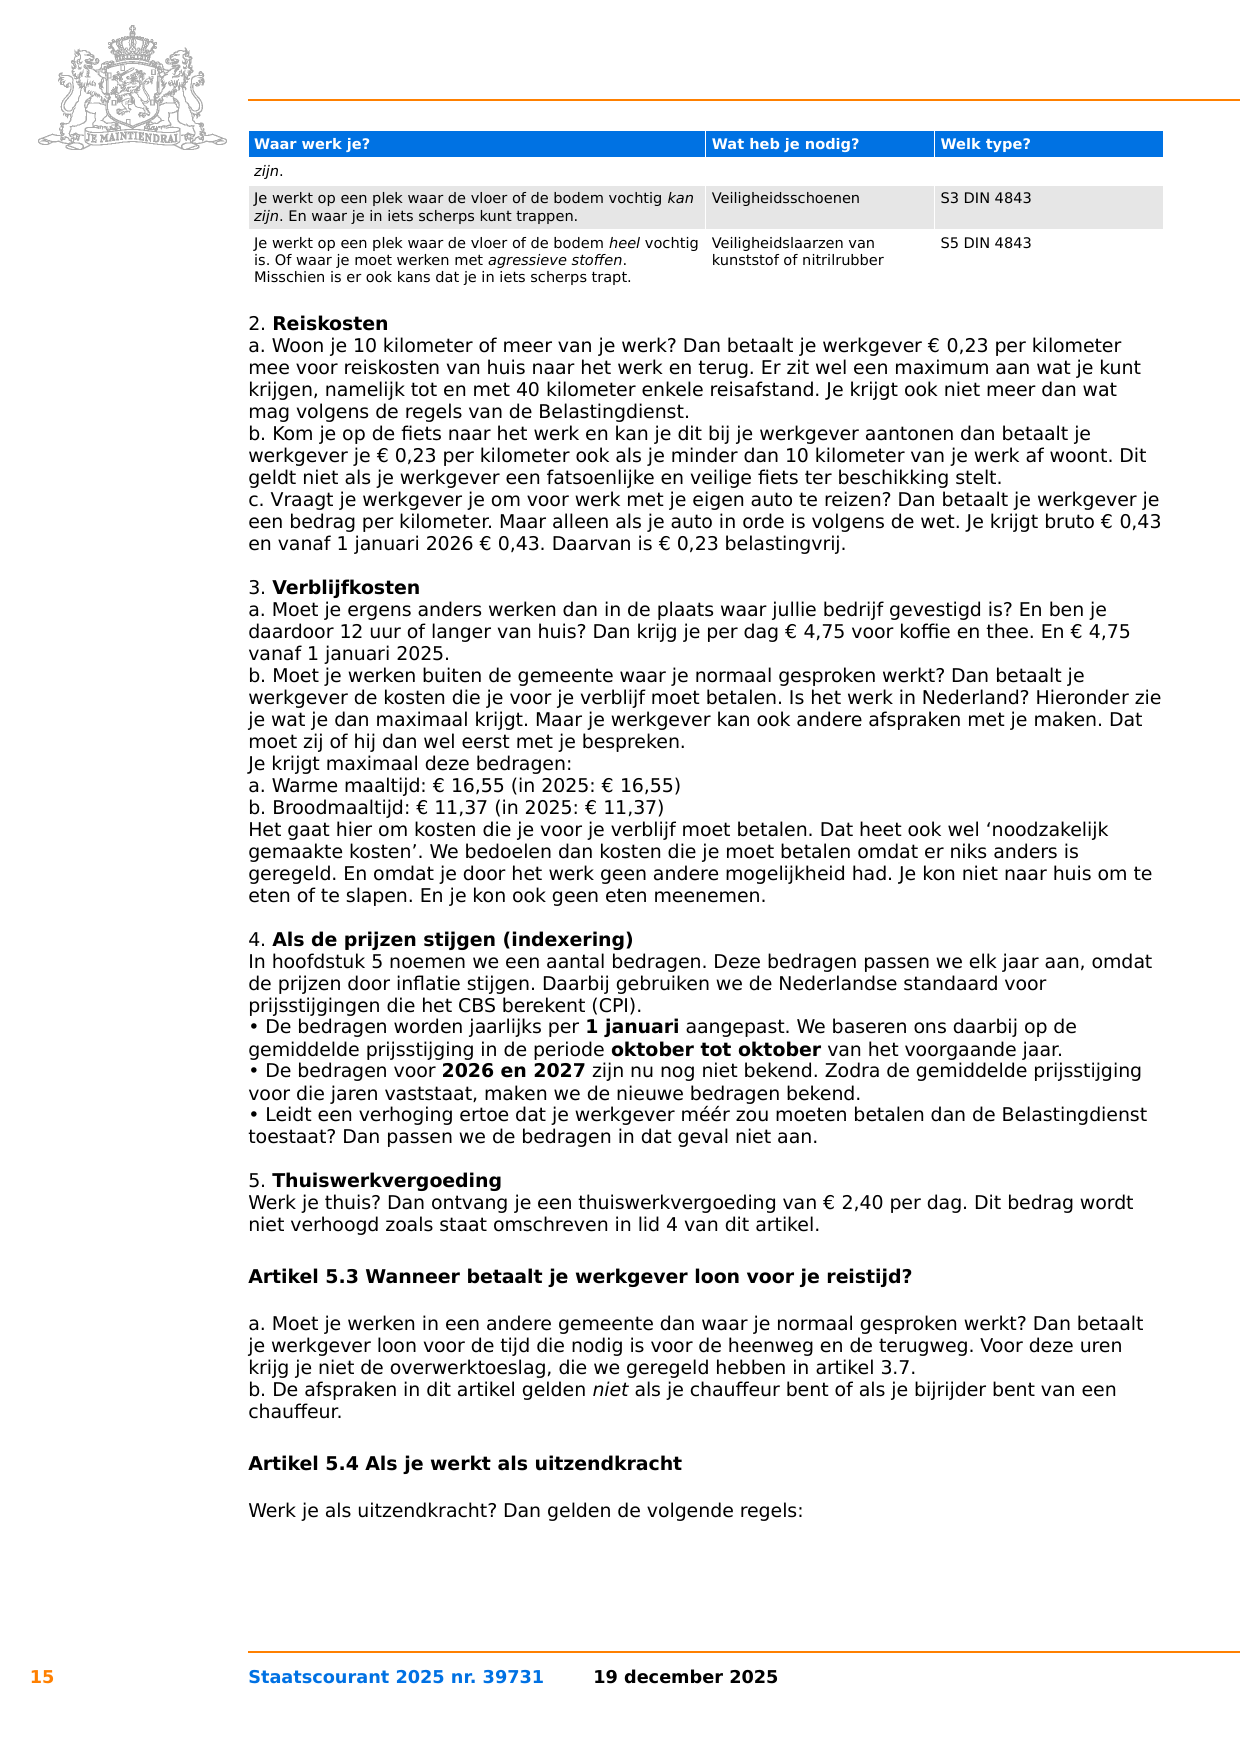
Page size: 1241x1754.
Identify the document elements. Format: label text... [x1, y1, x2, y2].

table_header Welk type? [935, 131, 1163, 157]
table_cell Veiligheidsschoenen [706, 186, 934, 229]
text • Leidt een verhoging ertoe dat je werkgever méér zou moeten betalen dan de Belastingdienst toestaat? Dan passen we de bedragen in dat geval niet aan. [248, 1104, 1163, 1148]
text 3. Verblijfkosten [248, 577, 1163, 599]
text a. Moet je werken in een andere gemeente dan waar je normaal gesproken werkt? Dan betaalt je werkgever loon voor de tijd die nodig is voor de heenweg en de terugweg. Voor deze uren krijg je niet de overwerktoeslag, die we geregeld hebben in artikel 3.7. [248, 1313, 1163, 1379]
text 2. Reiskosten [248, 313, 1163, 335]
text a. Moet je ergens anders werken dan in de plaats waar jullie bedrijf gevestigd is? En ben je daardoor 12 uur of langer van huis? Dan krijg je per dag € 4,75 voor koffie en thee. En € 4,75 vanaf 1 januari 2025. [248, 599, 1163, 665]
table_cell [706, 158, 934, 185]
text Werk je thuis? Dan ontvang je een thuiswerkvergoeding van € 2,40 per dag. Dit bedrag wordt niet verhoogd zoals staat omschreven in lid 4 van dit artikel. [248, 1192, 1163, 1236]
text 5. Thuiswerkvergoeding [248, 1170, 1163, 1192]
text a. Warme maaltijd: € 16,55 (in 2025: € 16,55) [248, 775, 1163, 797]
table_cell Veiligheidslaarzen van kunststof of nitrilrubber [706, 230, 934, 290]
table_header Waar werk je? [249, 131, 705, 157]
text b. Broodmaaltijd: € 11,37 (in 2025: € 11,37) [248, 797, 1163, 819]
table_header Wat heb je nodig? [706, 131, 934, 157]
picture [38, 25, 227, 150]
text • De bedragen voor 2026 en 2027 zijn nu nog niet bekend. Zodra de gemiddelde prijsstijging voor die jaren vaststaat, maken we de nieuwe bedragen bekend. [248, 1060, 1163, 1104]
table_cell S5 DIN 4843 [935, 230, 1163, 290]
text c. Vraagt je werkgever je om voor werk met je eigen auto te reizen? Dan betaalt je werkgever je een bedrag per kilometer. Maar alleen als je auto in orde is volgens de wet. Je krijgt bruto € 0,43 en vanaf 1 januari 2026 € 0,43. Daarvan is € 0,23 belastingvrij. [248, 489, 1163, 555]
text In hoofdstuk 5 noemen we een aantal bedragen. Deze bedragen passen we elk jaar aan, omdat de prijzen door inflatie stijgen. Daarbij gebruiken we de Nederlandse standaard voor prijsstijgingen die het CBS berekent (CPI). [248, 951, 1163, 1016]
table_cell Je werkt op een plek waar de vloer of de bodem heel vochtig is. Of waar je moet werken met agressieve stoffen. Misschien is er ook kans dat je in iets scherps trapt. [249, 230, 705, 290]
subtitle Artikel 5.4 Als je werkt als uitzendkracht [248, 1453, 1163, 1475]
text b. Moet je werken buiten de gemeente waar je normaal gesproken werkt? Dan betaalt je werkgever de kosten die je voor je verblijf moet betalen. Is het werk in Nederland? Hieronder zie je wat je dan maximaal krijgt. Maar je werkgever kan ook andere afspraken met je maken. Dat moet zij of hij dan wel eerst met je bespreken. [248, 665, 1163, 753]
subtitle Artikel 5.3 Wanneer betaalt je werkgever loon voor je reistijd? [248, 1266, 1163, 1288]
text Het gaat hier om kosten die je voor je verblijf moet betalen. Dat heet ook wel ‘noodzakelijk gemaakte kosten’. We bedoelen dan kosten die je moet betalen omdat er niks anders is geregeld. En omdat je door het werk geen andere mogelijkheid had. Je kon niet naar huis om te eten of te slapen. En je kon ook geen eten meenemen. [248, 819, 1163, 907]
text Je krijgt maximaal deze bedragen: [248, 753, 1163, 775]
table_cell zijn. [249, 158, 705, 185]
text b. De afspraken in dit artikel gelden niet als je chauffeur bent of als je bijrijder bent van een chauffeur. [248, 1379, 1163, 1423]
table_cell S3 DIN 4843 [935, 186, 1163, 229]
text Werk je als uitzendkracht? Dan gelden de volgende regels: [248, 1500, 1163, 1522]
table_cell [935, 158, 1163, 185]
table_cell Je werkt op een plek waar de vloer of de bodem vochtig kan zijn. En waar je in iets scherps kunt trappen. [249, 186, 705, 229]
text • De bedragen worden jaarlijks per 1 januari aangepast. We baseren ons daarbij op de gemiddelde prijsstijging in de periode oktober tot oktober van het voorgaande jaar. [248, 1016, 1163, 1060]
text 4. Als de prijzen stijgen (indexering) [248, 928, 1163, 951]
text a. Woon je 10 kilometer of meer van je werk? Dan betaalt je werkgever € 0,23 per kilometer mee voor reiskosten van huis naar het werk en terug. Er zit wel een maximum aan wat je kunt krijgen, namelijk tot en met 40 kilometer enkele reisafstand. Je krijgt ook niet meer dan wat mag volgens de regels van de Belastingdienst. [248, 335, 1163, 423]
text b. Kom je op de fiets naar het werk en kan je dit bij je werkgever aantonen dan betaalt je werkgever je € 0,23 per kilometer ook als je minder dan 10 kilometer van je werk af woont. Dit geldt niet als je werkgever een fatsoenlijke en veilige fiets ter beschikking stelt. [248, 423, 1163, 489]
